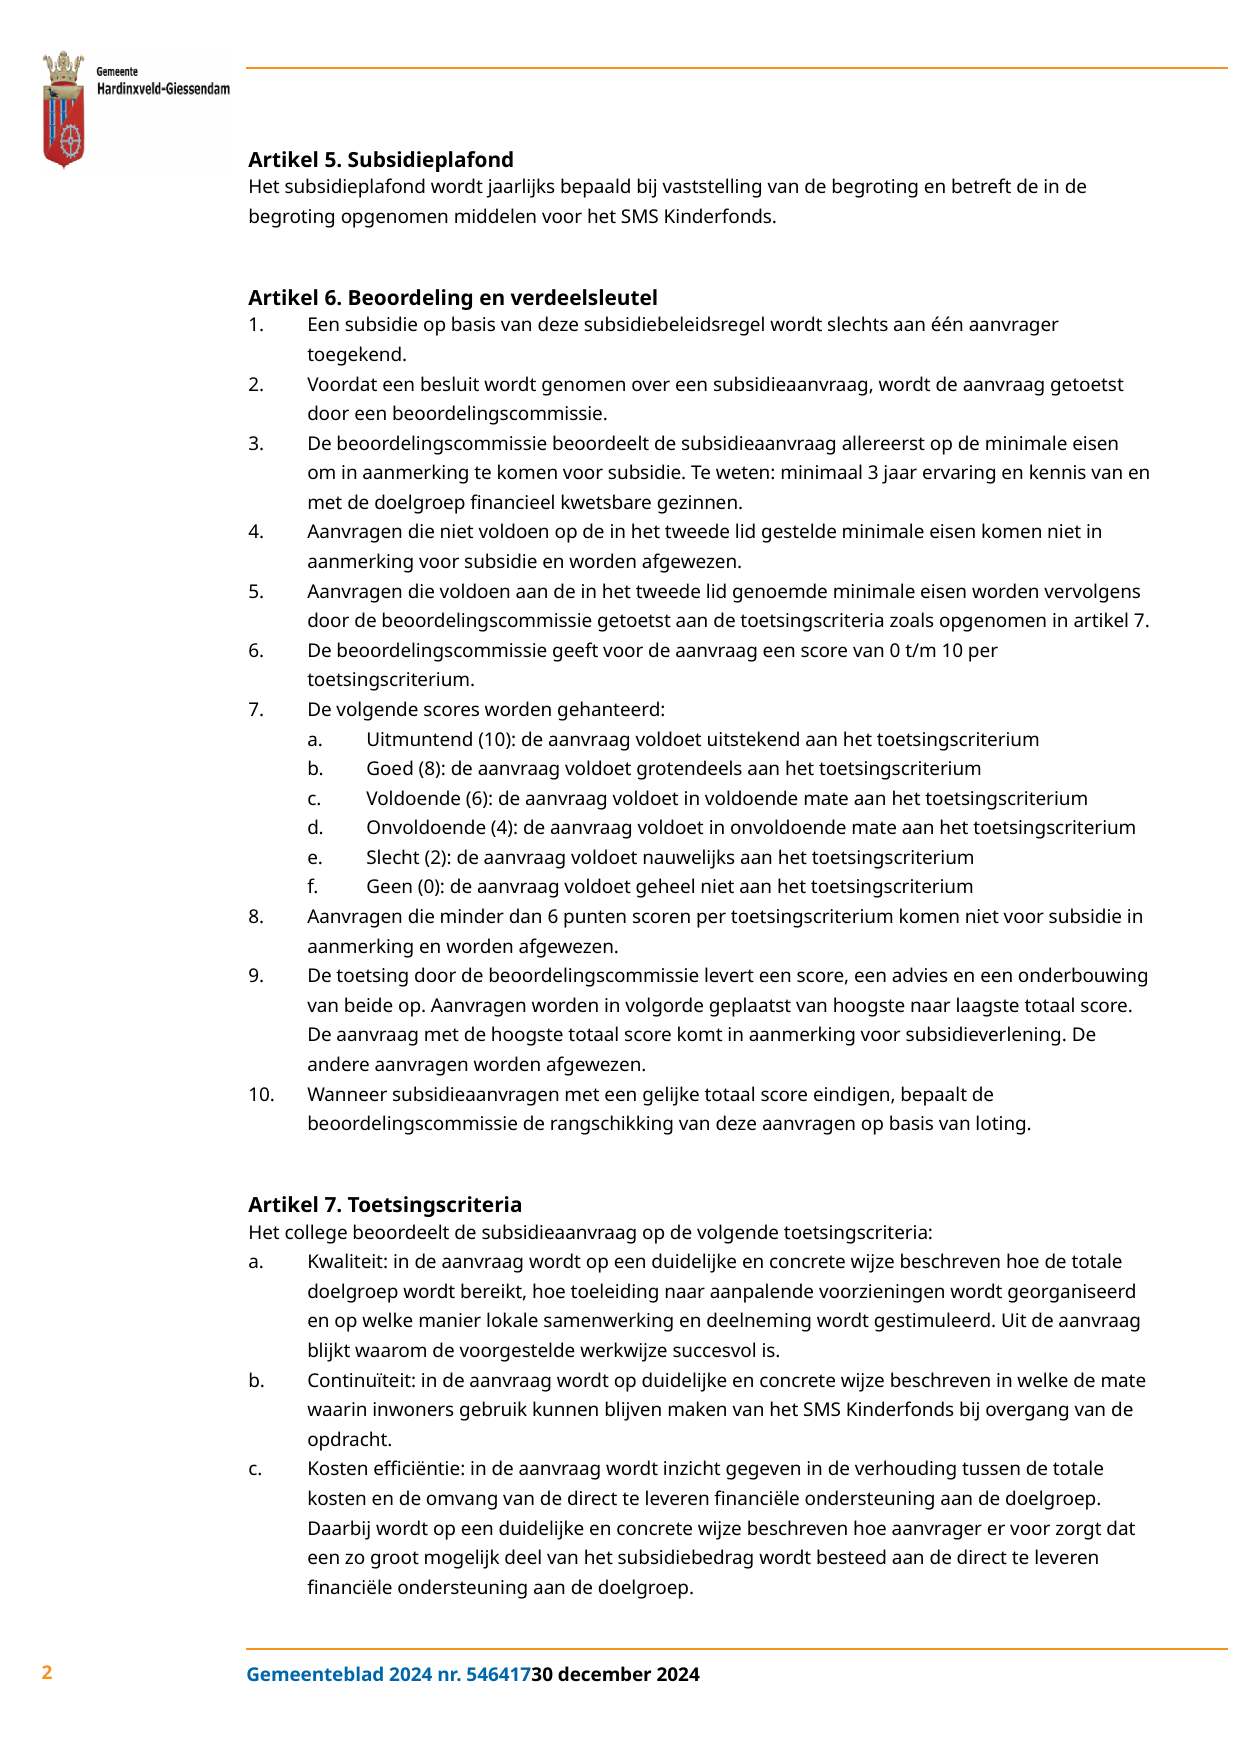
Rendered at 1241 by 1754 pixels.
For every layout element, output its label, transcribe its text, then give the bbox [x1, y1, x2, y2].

list De beoordelingscommissie geeft voor de aanvraag een score van 0 t/m 10 per toetsingscriterium. [248, 637, 1152, 692]
list De volgende scores worden gehanteerd: [248, 696, 1152, 722]
list Kosten efficiëntie: in de aanvraag wordt inzicht gegeven in de verhouding tussen de totale kosten en de omvang van de direct te leveren financiële ondersteuning aan de doelgroep. Daarbij wordt op een duidelijke en concrete wijze beschreven hoe aanvrager er voor zorgt dat een zo groot mogelijk deel van het subsidiebedrag wordt besteed aan de direct te leveren financiële ondersteuning aan de doelgroep. [248, 1456, 1152, 1599]
list Kwaliteit: in de aanvraag wordt op een duidelijke en concrete wijze beschreven hoe de totale doelgroep wordt bereikt, hoe toeleiding naar aanpalende voorzieningen wordt georganiseerd en op welke manier lokale samenwerking en deelneming wordt gestimuleerd. Uit de aanvraag blijkt waarom de voorgestelde werkwijze succesvol is. [248, 1248, 1152, 1363]
list Continuïteit: in de aanvraag wordt op duidelijke en concrete wijze beschreven in welke de mate waarin inwoners gebruik kunnen blijven maken van het SMS Kinderfonds bij overgang van de opdracht. [248, 1367, 1152, 1452]
text Artikel 6. Beoordeling en verdeelsleutel [248, 283, 1152, 312]
list Onvoldoende (4): de aanvraag voldoet in onvoldoende mate aan het toetsingscriterium [307, 814, 1152, 840]
text Het subsidieplafond wordt jaarlijks bepaald bij vaststelling van de begroting en betreft de in de begroting opgenomen middelen voor het SMS Kinderfonds. [248, 174, 1152, 229]
list Geen (0): de aanvraag voldoet geheel niet aan het toetsingscriterium [307, 874, 1152, 899]
text Het college beoordeelt de subsidieaanvraag op de volgende toetsingscriteria: [248, 1219, 1152, 1244]
list Goed (8): de aanvraag voldoet grotendeels aan het toetsingscriterium [307, 755, 1152, 781]
list Voldoende (6): de aanvraag voldoet in voldoende mate aan het toetsingscriterium [307, 785, 1152, 811]
list Slecht (2): de aanvraag voldoet nauwelijks aan het toetsingscriterium [307, 844, 1152, 870]
text Artikel 5. Subsidieplafond [248, 145, 1152, 174]
picture [41, 47, 231, 172]
list De toetsing door de beoordelingscommissie levert een score, een advies en een onderbouwing van beide op. Aanvragen worden in volgorde geplaatst van hoogste naar laagste totaal score. De aanvraag met de hoogste totaal score komt in aanmerking voor subsidieverlening. De andere aanvragen worden afgewezen. [248, 962, 1152, 1077]
text Artikel 7. Toetsingscriteria [248, 1190, 1152, 1219]
list Wanneer subsidieaanvragen met een gelijke totaal score eindigen, bepaalt de beoordelingscommissie de rangschikking van deze aanvragen op basis van loting. [248, 1081, 1152, 1136]
list Uitmuntend (10): de aanvraag voldoet uitstekend aan het toetsingscriterium [307, 726, 1152, 752]
list Aanvragen die voldoen aan de in het tweede lid genoemde minimale eisen worden vervolgens door de beoordelingscommissie getoetst aan de toetsingscriteria zoals opgenomen in artikel 7. [248, 578, 1152, 633]
list Een subsidie op basis van deze subsidiebeleidsregel wordt slechts aan één aanvrager toegekend. [248, 312, 1152, 367]
list Aanvragen die niet voldoen op de in het tweede lid gestelde minimale eisen komen niet in aanmerking voor subsidie en worden afgewezen. [248, 519, 1152, 574]
list Voordat een besluit wordt genomen over een subsidieaanvraag, wordt de aanvraag getoetst door een beoordelingscommissie. [248, 371, 1152, 426]
list De beoordelingscommissie beoordeelt de subsidieaanvraag allereerst op de minimale eisen om in aanmerking te komen voor subsidie. Te weten: minimaal 3 jaar ervaring en kennis van en met de doelgroep financieel kwetsbare gezinnen. [248, 430, 1152, 515]
list Aanvragen die minder dan 6 punten scoren per toetsingscriterium komen niet voor subsidie in aanmerking en worden afgewezen. [248, 903, 1152, 959]
